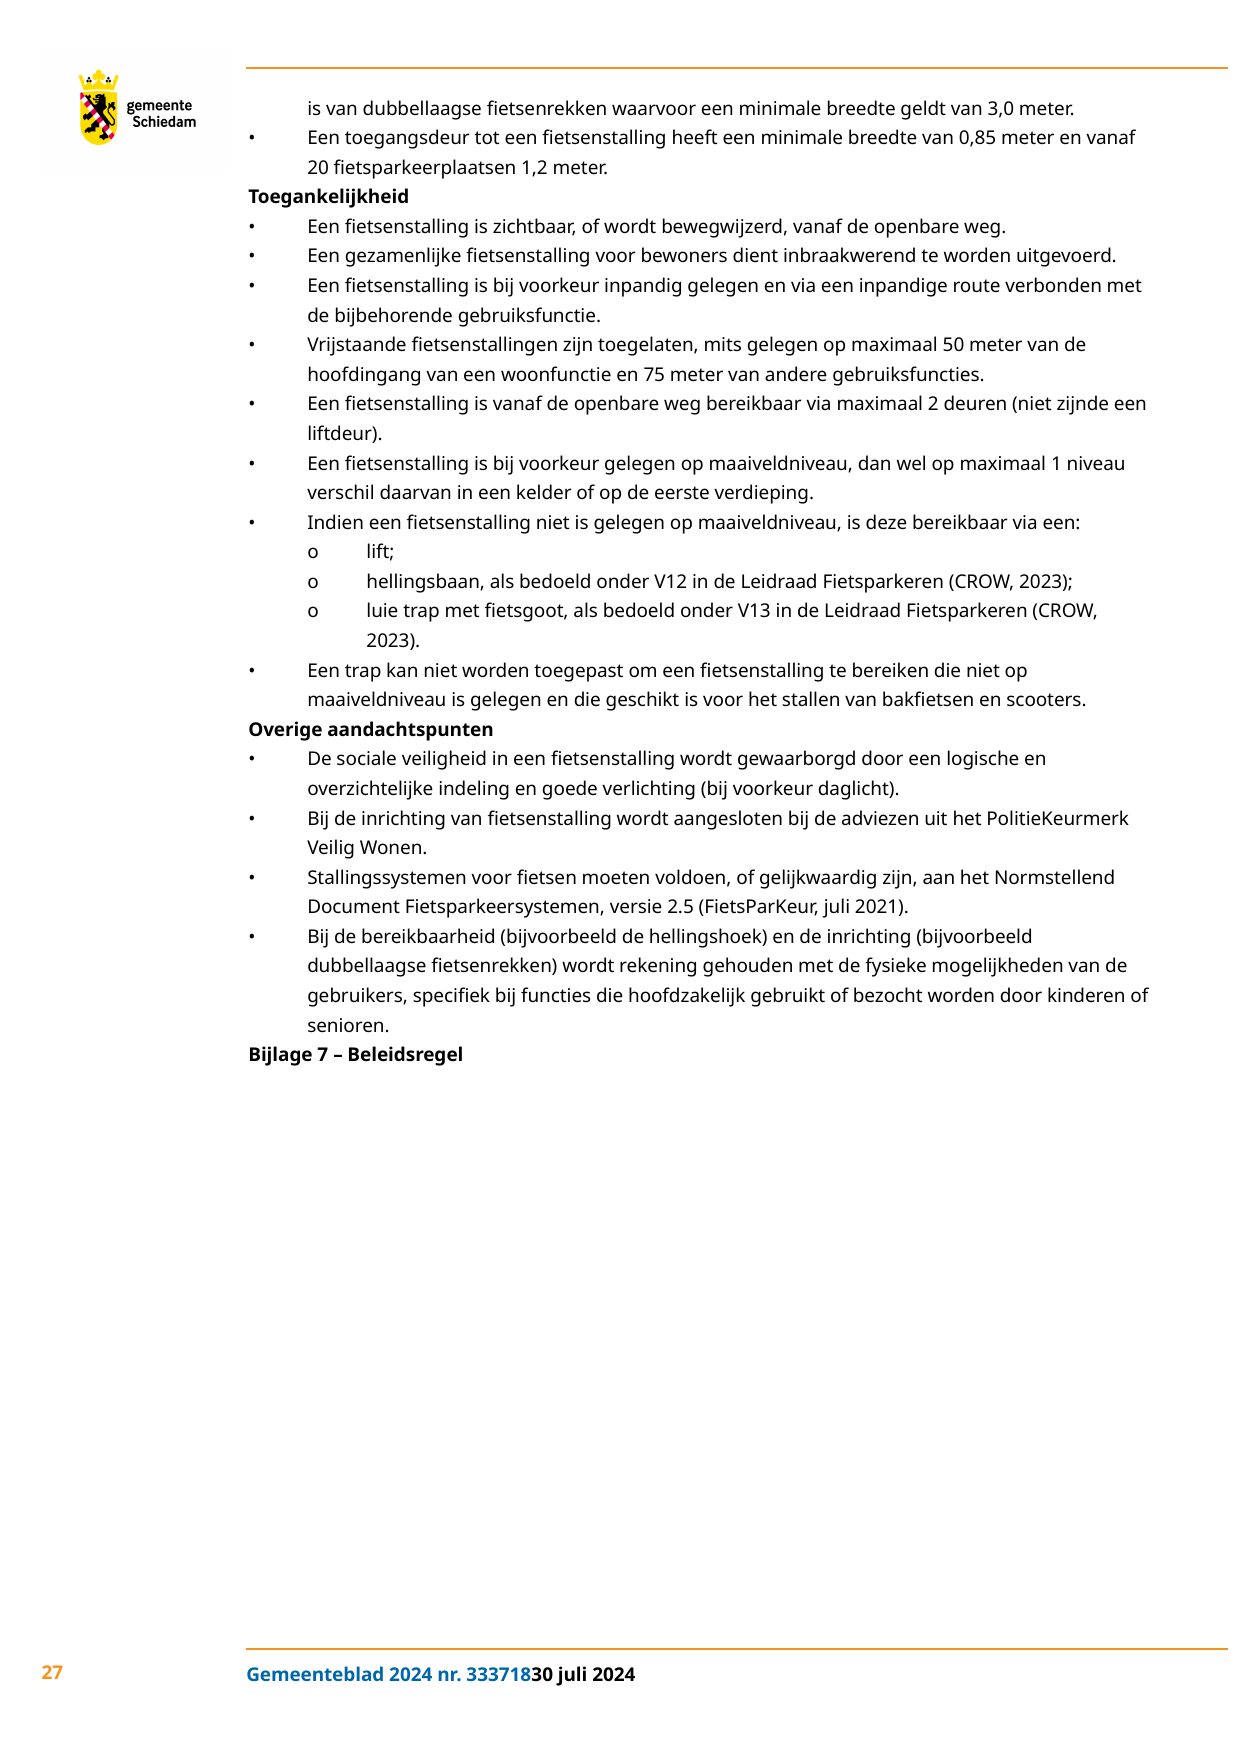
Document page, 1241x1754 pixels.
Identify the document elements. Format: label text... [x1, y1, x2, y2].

list lift; [307, 538, 1152, 564]
list Een trap kan niet worden toegepast om een fietsenstalling te bereiken die niet op maaiveldniveau is gelegen en die geschikt is voor het stallen van bakfietsen en scooters. [248, 657, 1152, 712]
list Bij de bereikbaarheid (bijvoorbeeld de hellingshoek) en de inrichting (bijvoorbeeld dubbellaagse fietsenrekken) wordt rekening gehouden met de fysieke mogelijkheden van de gebruikers, specifiek bij functies die hoofdzakelijk gebruikt of bezocht worden door kinderen of senioren. [248, 923, 1152, 1038]
list De sociale veiligheid in een fietsenstalling wordt gewaarborgd door een logische en overzichtelijke indeling en goede verlichting (bij voorkeur daglicht). [248, 746, 1152, 801]
list Bij de inrichting van fietsenstalling wordt aangesloten bij de adviezen uit het PolitieKeurmerk Veilig Wonen. [248, 805, 1152, 860]
list is van dubbellaagse fietsenrekken waarvoor een minimale breedte geldt van 3,0 meter. [248, 95, 1152, 121]
picture [41, 47, 231, 172]
text Toegankelijkheid [248, 183, 1152, 209]
list Een fietsenstalling is bij voorkeur inpandig gelegen en via een inpandige route verbonden met de bijbehorende gebruiksfunctie. [248, 272, 1152, 328]
list luie trap met fietsgoot, als bedoeld onder V13 in de Leidraad Fietsparkeren (CROW, 2023). [307, 598, 1152, 653]
list hellingsbaan, als bedoeld onder V12 in de Leidraad Fietsparkeren (CROW, 2023); [307, 568, 1152, 594]
list Een toegangsdeur tot een fietsenstalling heeft een minimale breedte van 0,85 meter en vanaf 20 fietsparkeerplaatsen 1,2 meter. [248, 124, 1152, 180]
list Een fietsenstalling is zichtbaar, of wordt bewegwijzerd, vanaf de openbare weg. [248, 213, 1152, 239]
list Vrijstaande fietsenstallingen zijn toegelaten, mits gelegen op maximaal 50 meter van de hoofdingang van een woonfunctie en 75 meter van andere gebruiksfuncties. [248, 331, 1152, 387]
text Overige aandachtspunten [248, 716, 1152, 742]
list Een fietsenstalling is vanaf de openbare weg bereikbaar via maximaal 2 deuren (niet zijnde een liftdeur). [248, 391, 1152, 446]
list Stallingssystemen voor fietsen moeten voldoen, of gelijkwaardig zijn, aan het Normstellend Document Fietsparkeersystemen, versie 2.5 (FietsParKeur, juli 2021). [248, 864, 1152, 919]
text Bijlage 7 – Beleidsregel [248, 1041, 1152, 1067]
list Een fietsenstalling is bij voorkeur gelegen op maaiveldniveau, dan wel op maximaal 1 niveau verschil daarvan in een kelder of op de eerste verdieping. [248, 450, 1152, 505]
list Indien een fietsenstalling niet is gelegen op maaiveldniveau, is deze bereikbaar via een: [248, 509, 1152, 535]
list Een gezamenlijke fietsenstalling voor bewoners dient inbraakwerend te worden uitgevoerd. [248, 243, 1152, 268]
